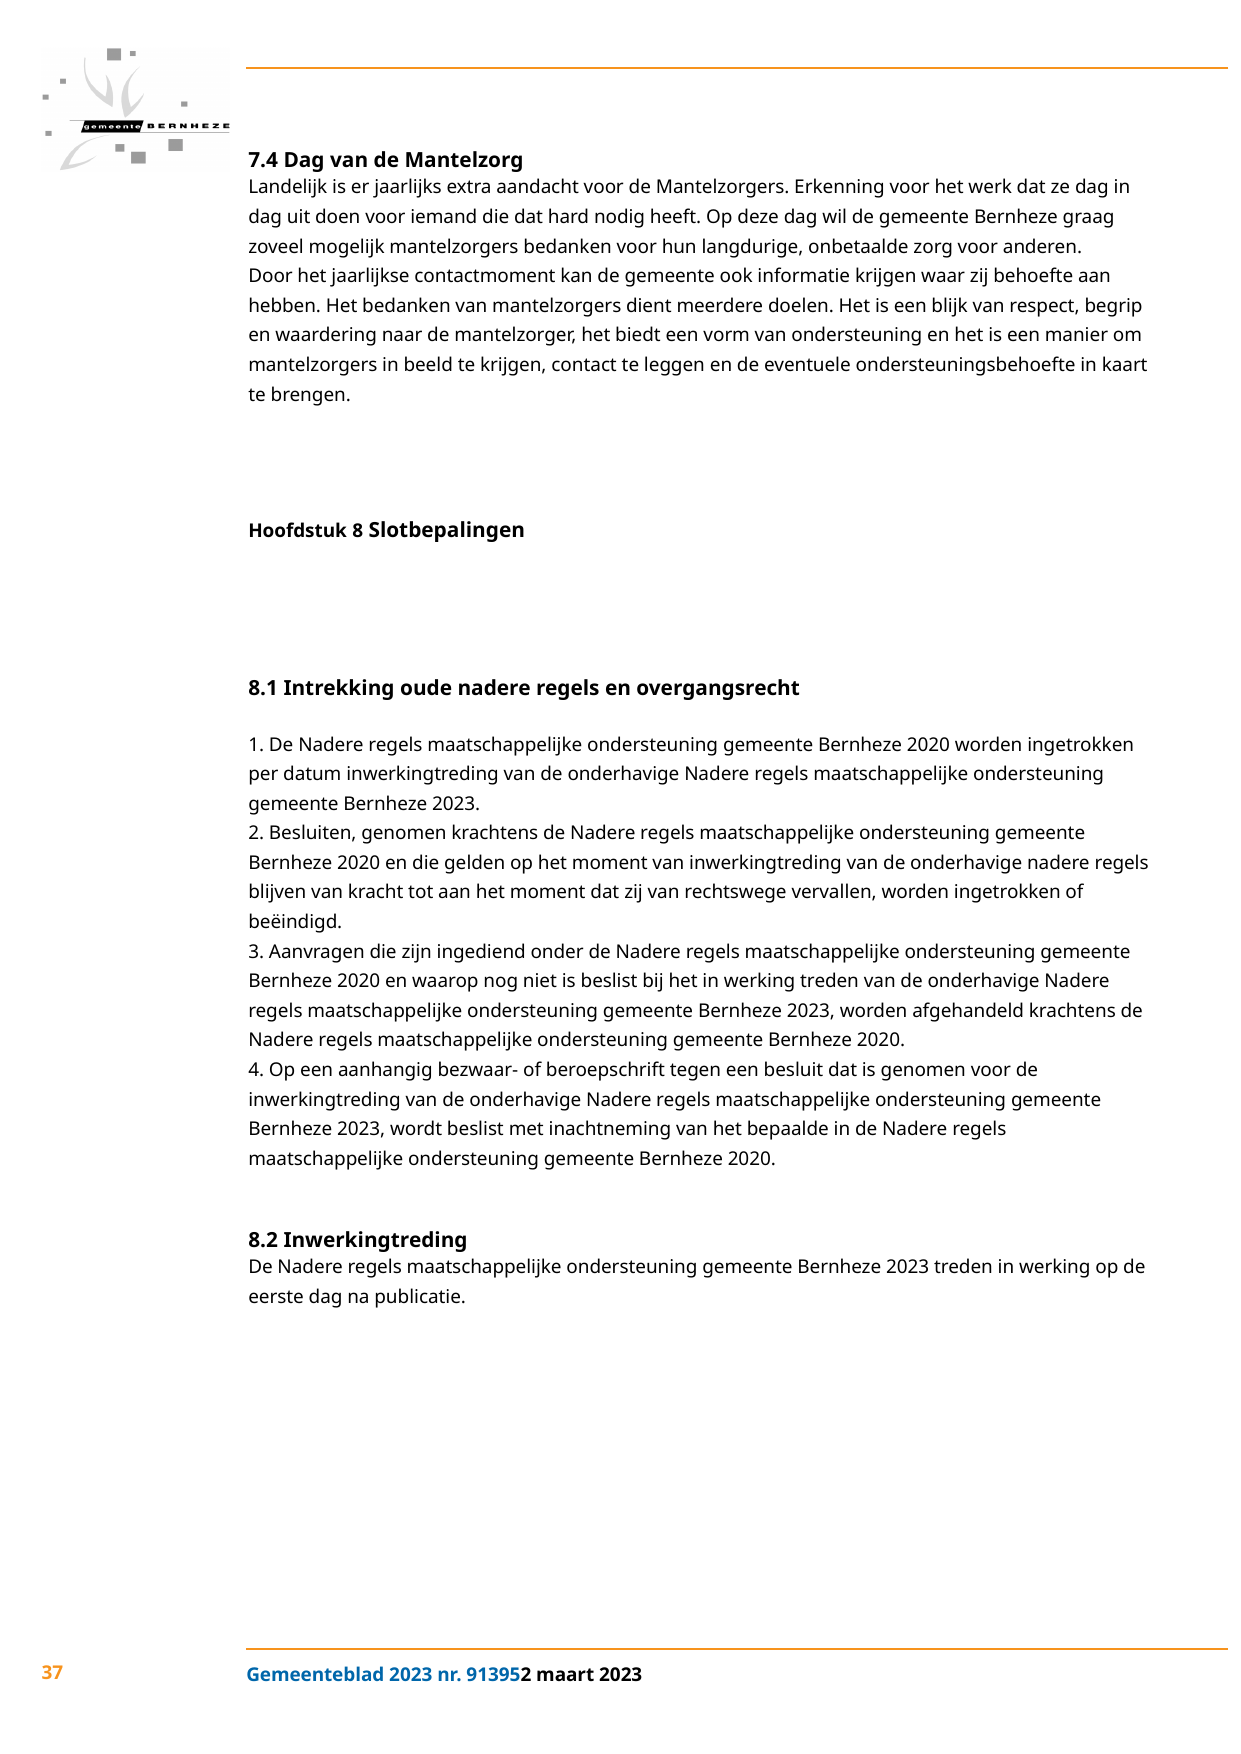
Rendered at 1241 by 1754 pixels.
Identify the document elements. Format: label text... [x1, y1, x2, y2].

text 8.1 Intrekking oude nadere regels en overgangsrecht [248, 673, 1152, 701]
text 4. Op een aanhangig bezwaar- of beroepschrift tegen een besluit dat is genomen voor de inwerkingtreding van de onderhavige Nadere regels maatschappelijke ondersteuning gemeente Bernheze 2023, wordt beslist met inachtneming van het bepaalde in de Nadere regels maatschappelijke ondersteuning gemeente Bernheze 2020. [248, 1056, 1152, 1171]
text Hoofdstuk 8 Slotbepalingen [248, 515, 1152, 543]
text 1. De Nadere regels maatschappelijke ondersteuning gemeente Bernheze 2020 worden ingetrokken per datum inwerkingtreding van de onderhavige Nadere regels maatschappelijke ondersteuning gemeente Bernheze 2023. [248, 731, 1152, 816]
text Landelijk is er jaarlijks extra aandacht voor de Mantelzorgers. Erkenning voor het werk dat ze dag in dag uit doen voor iemand die dat hard nodig heeft. Op deze dag wil de gemeente Bernheze graag zoveel mogelijk mantelzorgers bedanken voor hun langdurige, onbetaalde zorg voor anderen. [248, 174, 1152, 258]
text 7.4 Dag van de Mantelzorg [248, 145, 1152, 174]
text 8.2 Inwerkingtreding [248, 1225, 1152, 1253]
text Door het jaarlijkse contactmoment kan de gemeente ook informatie krijgen waar zij behoefte aan hebben. Het bedanken van mantelzorgers dient meerdere doelen. Het is een blijk van respect, begrip en waardering naar de mantelzorger, het biedt een vorm van ondersteuning en het is een manier om mantelzorgers in beeld te krijgen, contact te leggen en de eventuele ondersteuningsbehoefte in kaart te brengen. [248, 262, 1152, 406]
picture [41, 47, 231, 172]
text 3. Aanvragen die zijn ingediend onder de Nadere regels maatschappelijke ondersteuning gemeente Bernheze 2020 en waarop nog niet is beslist bij het in werking treden van de onderhavige Nadere regels maatschappelijke ondersteuning gemeente Bernheze 2023, worden afgehandeld krachtens de Nadere regels maatschappelijke ondersteuning gemeente Bernheze 2020. [248, 938, 1152, 1052]
text De Nadere regels maatschappelijke ondersteuning gemeente Bernheze 2023 treden in werking op de eerste dag na publicatie. [248, 1253, 1152, 1309]
text 2. Besluiten, genomen krachtens de Nadere regels maatschappelijke ondersteuning gemeente Bernheze 2020 en die gelden op het moment van inwerkingtreding van de onderhavige nadere regels blijven van kracht tot aan het moment dat zij van rechtswege vervallen, worden ingetrokken of beëindigd. [248, 819, 1152, 934]
